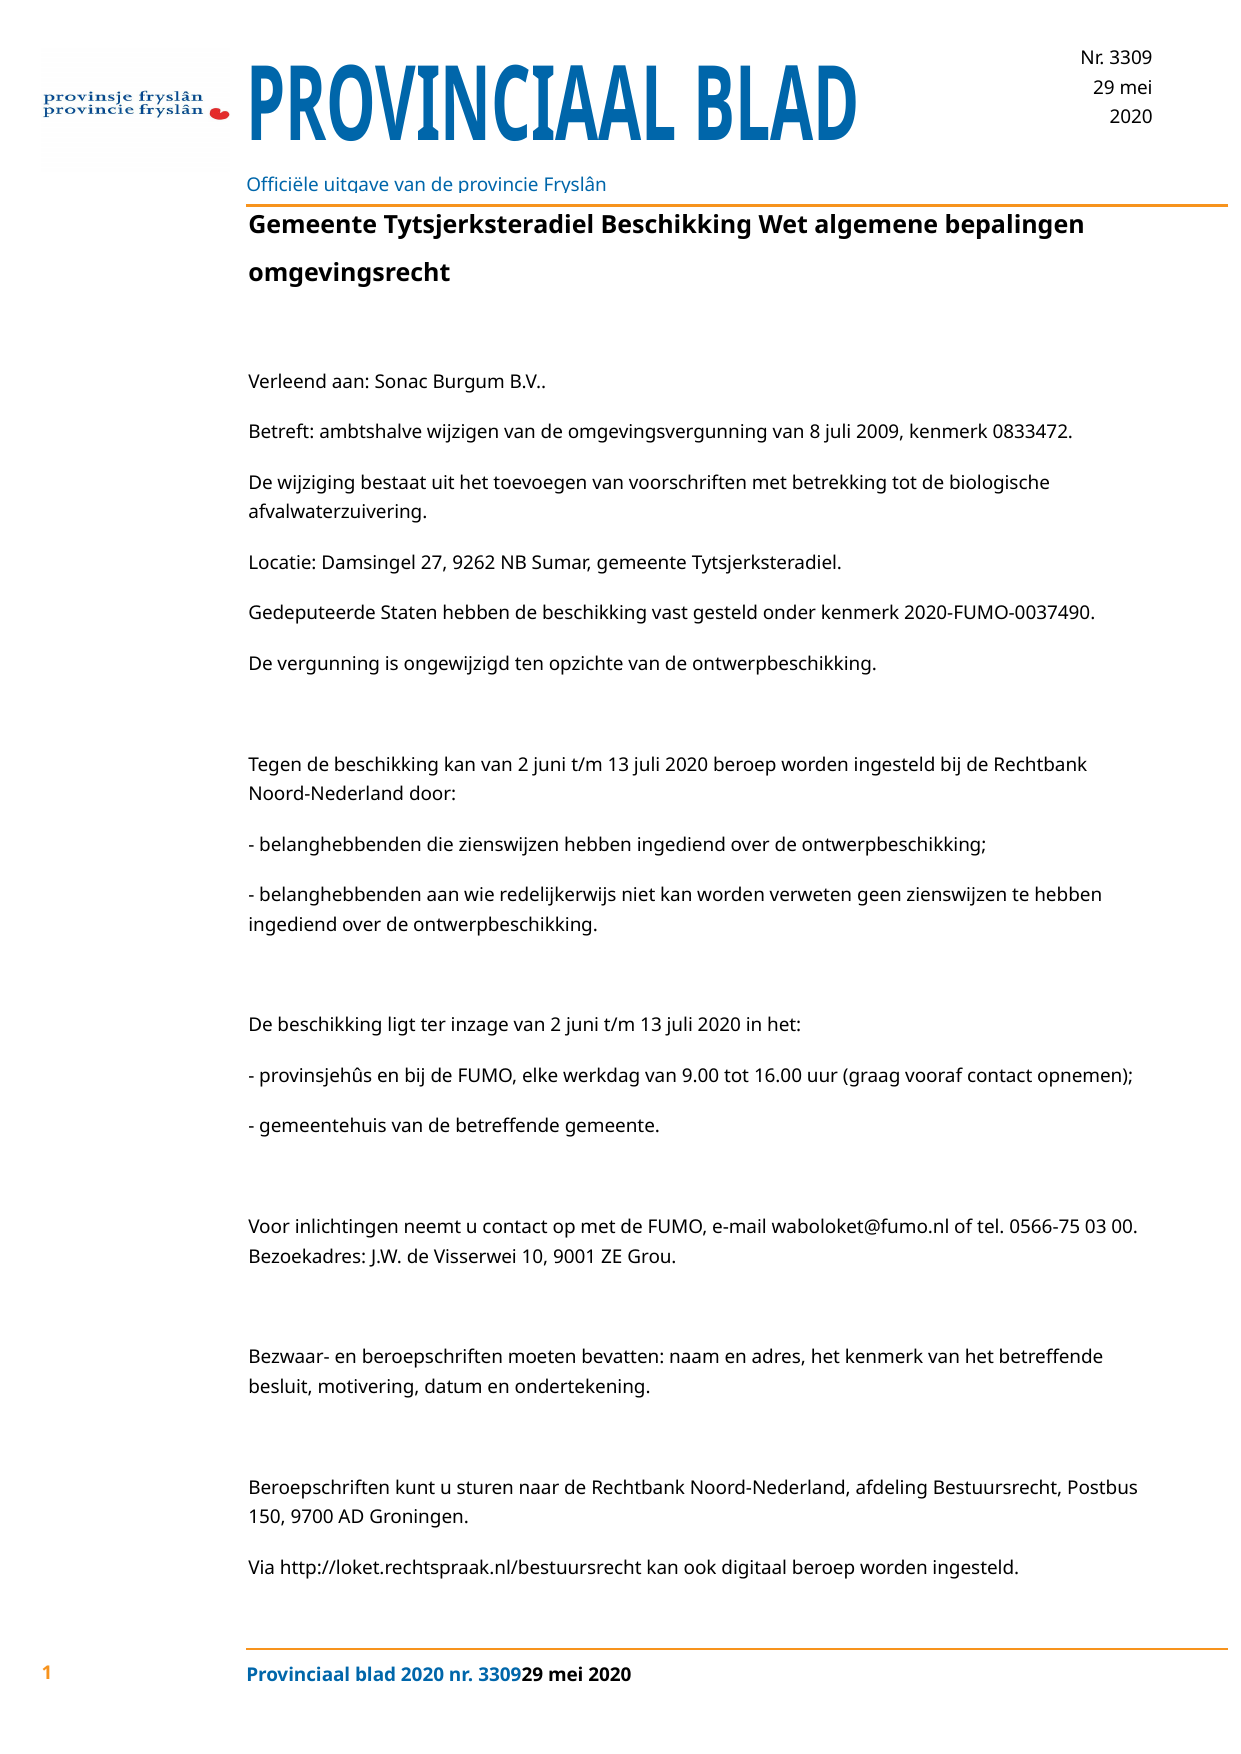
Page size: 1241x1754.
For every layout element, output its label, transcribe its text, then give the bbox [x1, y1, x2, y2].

text Tegen de beschikking kan van 2 juni t/m 13 juli 2020 beroep worden ingesteld bij de Rechtbank Noord-Nederland door: [248, 751, 1152, 806]
text - belanghebbenden die zienswijzen hebben ingediend over de ontwerpbeschikking; [248, 831, 1152, 857]
text Bezwaar- en beroepschriften moeten bevatten: naam en adres, het kenmerk van het betreffende besluit, motivering, datum en ondertekening. [248, 1344, 1152, 1399]
text Locatie: Damsingel 27, 9262 NB Sumar, gemeente Tytsjerksteradiel. [248, 549, 1152, 575]
text De wijziging bestaat uit het toevoegen van voorschriften met betrekking tot de biologische afvalwaterzuivering. [248, 469, 1152, 524]
text Beroepschriften kunt u sturen naar de Rechtbank Noord-Nederland, afdeling Bestuursrecht, Postbus 150, 9700 AD Groningen. [248, 1474, 1152, 1529]
text - provinsjehûs en bij de FUMO, elke werkdag van 9.00 tot 16.00 uur (graag vooraf contact opnemen); [248, 1062, 1152, 1088]
text - belanghebbenden aan wie redelijkerwijs niet kan worden verweten geen zienswijzen te hebben ingediend over de ontwerpbeschikking. [248, 881, 1152, 937]
text Voor inlichtingen neemt u contact op met de FUMO, e-mail waboloket@fumo.nl of tel. 0566-75 03 00. Bezoekadres: J.W. de Visserwei 10, 9001 ZE Grou. [248, 1213, 1152, 1269]
text Via http://loket.rechtspraak.nl/bestuursrecht kan ook digitaal beroep worden ingesteld. [248, 1554, 1152, 1580]
text - gemeentehuis van de betreffende gemeente. [248, 1112, 1152, 1138]
text Gedeputeerde Staten hebben de beschikking vast gesteld onder kenmerk 2020-FUMO-0037490. [248, 599, 1152, 625]
text Betreft: ambtshalve wijzigen van de omgevingsvergunning van 8 juli 2009, kenmerk 0833472. [248, 419, 1152, 444]
picture [41, 47, 231, 172]
text Verleend aan: Sonac Burgum B.V.. [248, 368, 1152, 394]
text De beschikking ligt ter inzage van 2 juni t/m 13 juli 2020 in het: [248, 1012, 1152, 1037]
text De vergunning is ongewijzigd ten opzichte van de ontwerpbeschikking. [248, 650, 1152, 676]
text Gemeente Tytsjerksteradiel Beschikking Wet algemene bepalingen omgevingsrecht [248, 207, 1152, 288]
